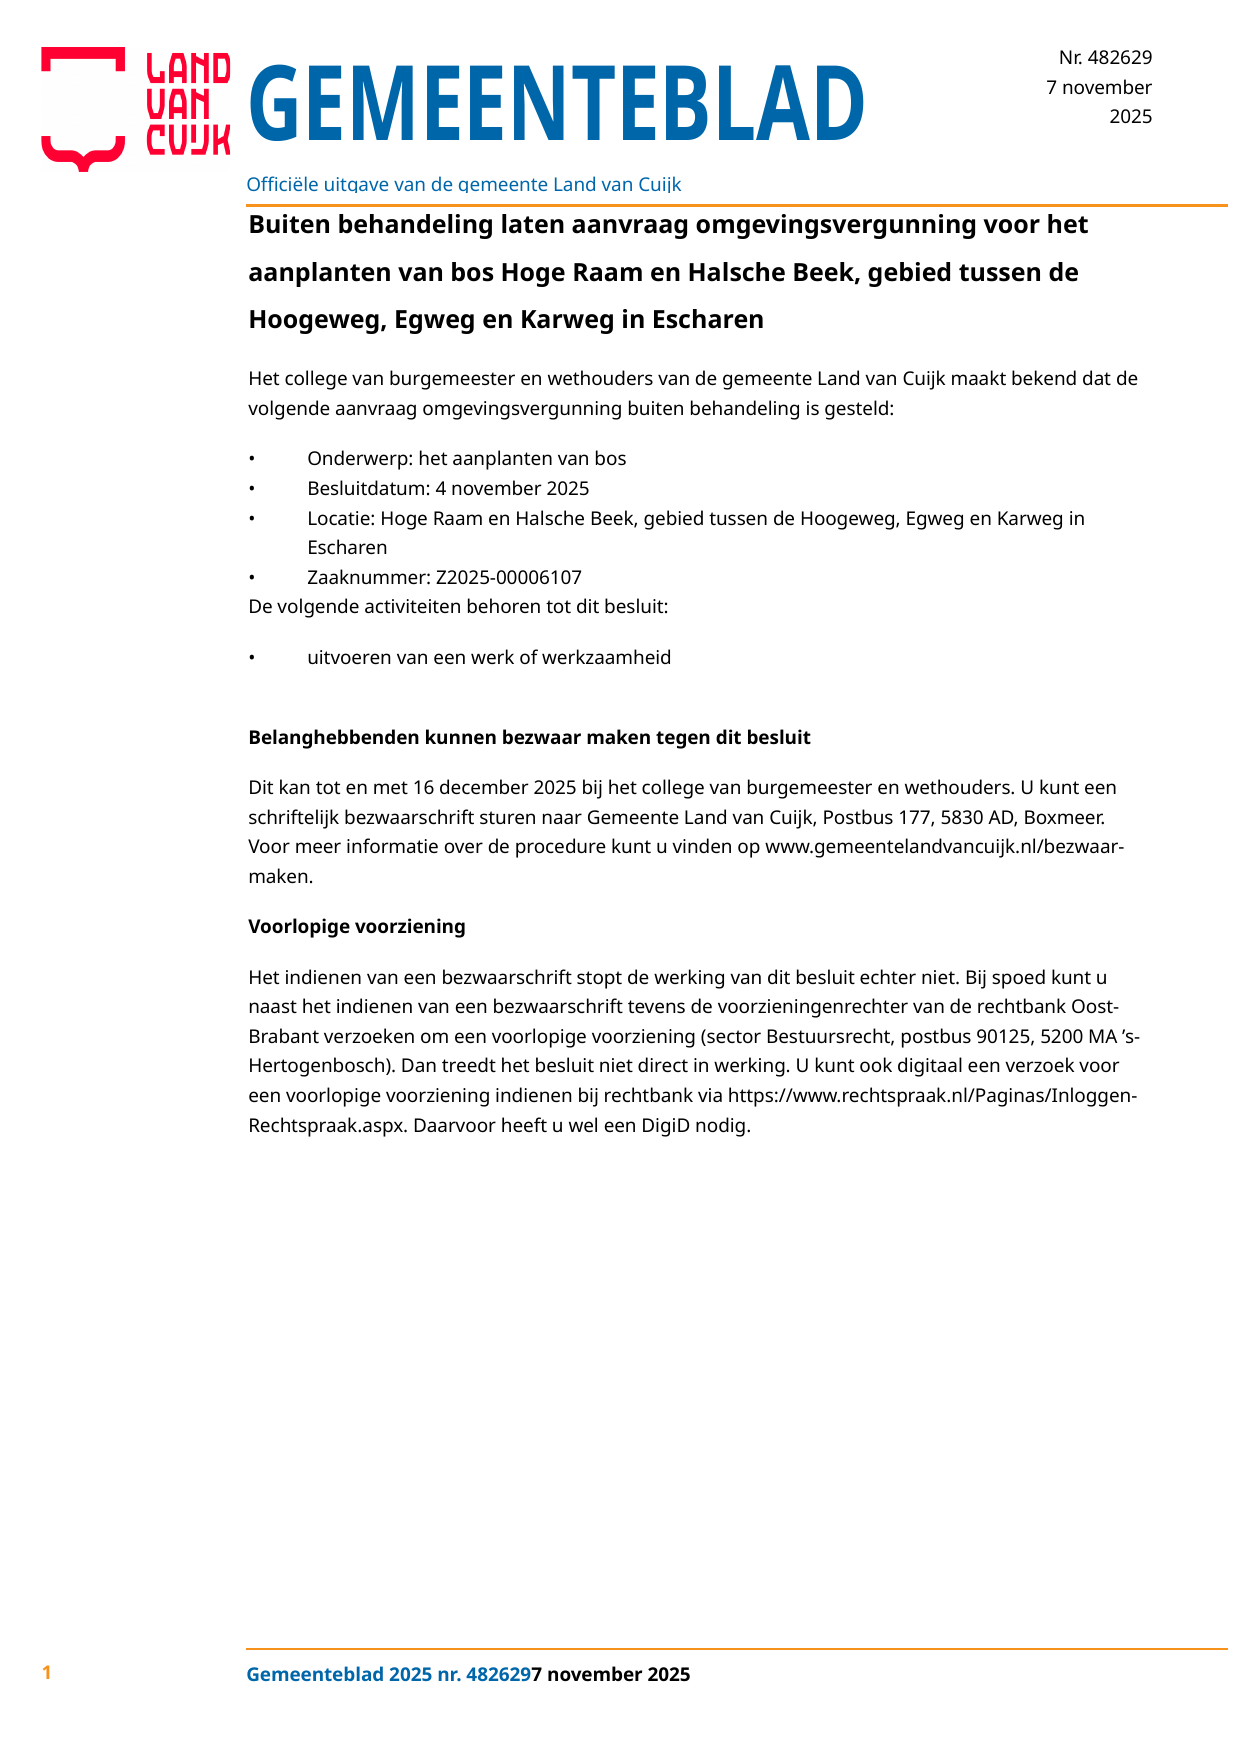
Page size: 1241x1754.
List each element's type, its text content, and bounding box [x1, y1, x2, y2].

list Onderwerp: het aanplanten van bos [248, 446, 1152, 471]
text Het indienen van een bezwaarschrift stopt de werking van dit besluit echter niet. Bij spoed kunt u naast het indienen van een bezwaarschrift tevens de voorzieningenrechter van de rechtbank Oost-Brabant verzoeken om een voorlopige voorziening (sector Bestuursrecht, postbus 90125, 5200 MA ’s-Hertogenbosch). Dan treedt het besluit niet direct in werking. U kunt ook digitaal een verzoek voor een voorlopige voorziening indienen bij rechtbank via https://www.rechtspraak.nl/Paginas/Inloggen-Rechtspraak.aspx. Daarvoor heeft u wel een DigiD nodig. [248, 964, 1152, 1137]
text Dit kan tot en met 16 december 2025 bij het college van burgemeester en wethouders. U kunt een schriftelijk bezwaarschrift sturen naar Gemeente Land van Cuijk, Postbus 177, 5830 AD, Boxmeer. Voor meer informatie over de procedure kunt u vinden op www.gemeentelandvancuijk.nl/bezwaar-maken. [248, 774, 1152, 889]
text De volgende activiteiten behoren tot dit besluit: [248, 593, 1152, 619]
list Zaaknummer: Z2025-00006107 [248, 564, 1152, 589]
list uitvoeren van een werk of werkzaamheid [248, 644, 1152, 669]
text Buiten behandeling laten aanvraag omgevingsvergunning voor het aanplanten van bos Hoge Raam en Halsche Beek, gebied tussen de Hoogeweg, Egweg en Karweg in Escharen [248, 207, 1152, 336]
text Belanghebbenden kunnen bezwaar maken tegen dit besluit [248, 724, 1152, 749]
picture [41, 47, 231, 172]
list Locatie: Hoge Raam en Halsche Beek, gebied tussen de Hoogeweg, Egweg en Karweg in Escharen [248, 505, 1152, 560]
text Het college van burgemeester en wethouders van de gemeente Land van Cuijk maakt bekend dat de volgende aanvraag omgevingsvergunning buiten behandeling is gesteld: [248, 366, 1152, 421]
text Voorlopige voorziening [248, 913, 1152, 939]
list Besluitdatum: 4 november 2025 [248, 475, 1152, 501]
